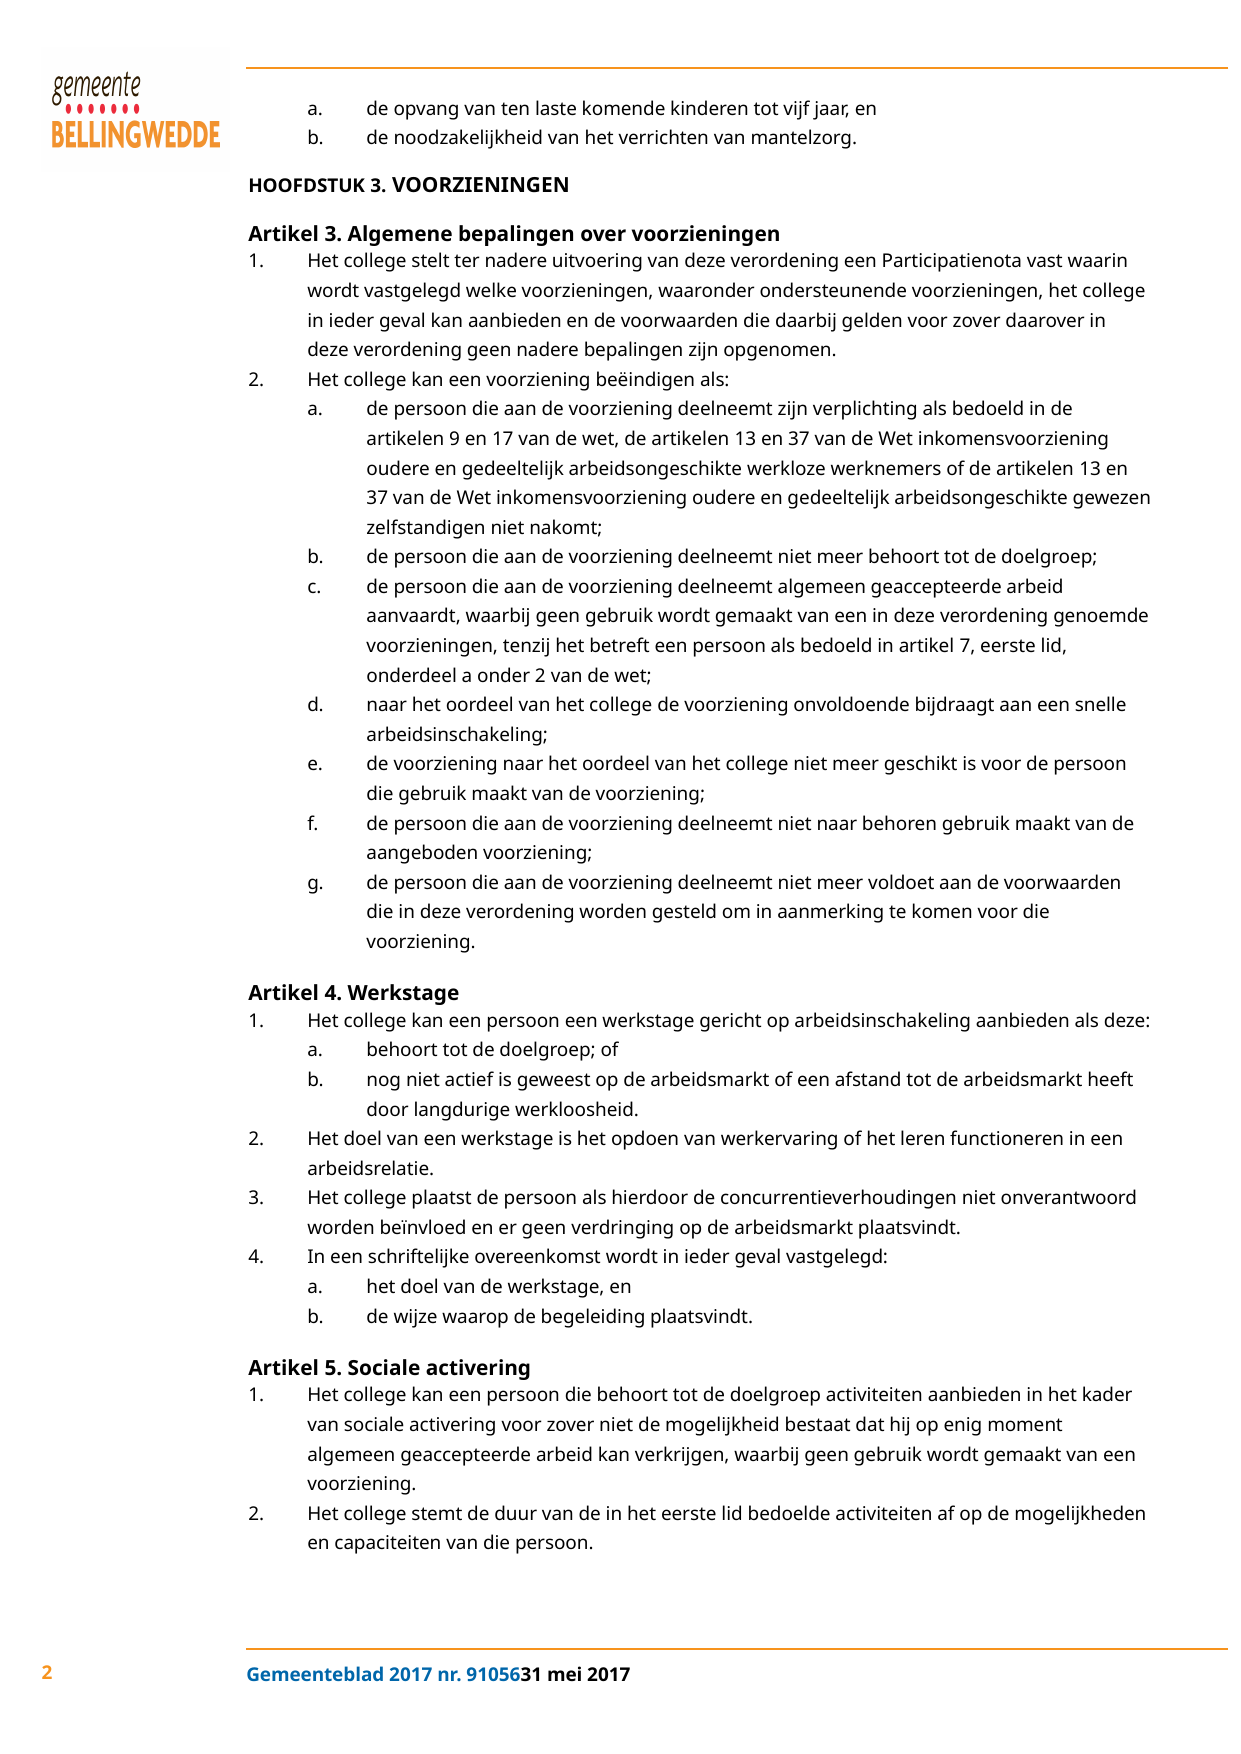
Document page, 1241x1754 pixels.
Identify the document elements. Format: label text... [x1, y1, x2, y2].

list de persoon die aan de voorziening deelneemt niet meer voldoet aan de voorwaarden die in deze verordening worden gesteld om in aanmerking te komen voor die voorziening. [307, 869, 1152, 954]
list In een schriftelijke overeenkomst wordt in ieder geval vastgelegd: [248, 1244, 1152, 1269]
list de voorziening naar het oordeel van het college niet meer geschikt is voor de persoon die gebruik maakt van de voorziening; [307, 751, 1152, 806]
list behoort tot de doelgroep; of [307, 1037, 1152, 1062]
list Het doel van een werkstage is het opdoen van werkervaring of het leren functioneren in een arbeidsrelatie. [248, 1125, 1152, 1181]
list Het college stelt ter nadere uitvoering van deze verordening een Participatienota vast waarin wordt vastgelegd welke voorzieningen, waaronder ondersteunende voorzieningen, het college in ieder geval kan aanbieden en de voorwaarden die daarbij gelden voor zover daarover in deze verordening geen nadere bepalingen zijn opgenomen. [248, 248, 1152, 362]
list Het college plaatst de persoon als hierdoor de concurrentieverhoudingen niet onverantwoord worden beïnvloed en er geen verdringing op de arbeidsmarkt plaatsvindt. [248, 1184, 1152, 1240]
text Artikel 5. Sociale activering [248, 1353, 1152, 1382]
text Artikel 3. Algemene bepalingen over voorzieningen [248, 219, 1152, 248]
picture [41, 47, 231, 172]
list nog niet actief is geweest op de arbeidsmarkt of een afstand tot de arbeidsmarkt heeft door langdurige werkloosheid. [307, 1066, 1152, 1121]
text Artikel 4. Werkstage [248, 978, 1152, 1007]
list het doel van de werkstage, en [307, 1273, 1152, 1299]
list de wijze waarop de begeleiding plaatsvindt. [307, 1303, 1152, 1328]
list de noodzakelijkheid van het verrichten van mantelzorg. [307, 124, 1152, 150]
list de persoon die aan de voorziening deelneemt niet naar behoren gebruik maakt van de aangeboden voorziening; [307, 810, 1152, 865]
list Het college stemt de duur van de in het eerste lid bedoelde activiteiten af op de mogelijkheden en capaciteiten van die persoon. [248, 1500, 1152, 1555]
list naar het oordeel van het college de voorziening onvoldoende bijdraagt aan een snelle arbeidsinschakeling; [307, 691, 1152, 747]
text HOOFDSTUK 3. VOORZIENINGEN [248, 170, 1152, 198]
list de persoon die aan de voorziening deelneemt niet meer behoort tot de doelgroep; [307, 543, 1152, 569]
list Het college kan een voorziening beëindigen als: [248, 366, 1152, 392]
list Het college kan een persoon die behoort tot de doelgroep activiteiten aanbieden in het kader van sociale activering voor zover niet de mogelijkheid bestaat dat hij op enig moment algemeen geaccepteerde arbeid kan verkrijgen, waarbij geen gebruik wordt gemaakt van een voorziening. [248, 1382, 1152, 1496]
list de opvang van ten laste komende kinderen tot vijf jaar, en [307, 95, 1152, 121]
list Het college kan een persoon een werkstage gericht op arbeidsinschakeling aanbieden als deze: [248, 1007, 1152, 1033]
list de persoon die aan de voorziening deelneemt zijn verplichting als bedoeld in de artikelen 9 en 17 van de wet, de artikelen 13 en 37 van de Wet inkomensvoorziening oudere en gedeeltelijk arbeidsongeschikte werkloze werknemers of de artikelen 13 en 37 van de Wet inkomensvoorziening oudere en gedeeltelijk arbeidsongeschikte gewezen zelfstandigen niet nakomt; [307, 396, 1152, 540]
list de persoon die aan de voorziening deelneemt algemeen geaccepteerde arbeid aanvaardt, waarbij geen gebruik wordt gemaakt van een in deze verordening genoemde voorzieningen, tenzij het betreft een persoon als bedoeld in artikel 7, eerste lid, onderdeel a onder 2 van de wet; [307, 573, 1152, 688]
